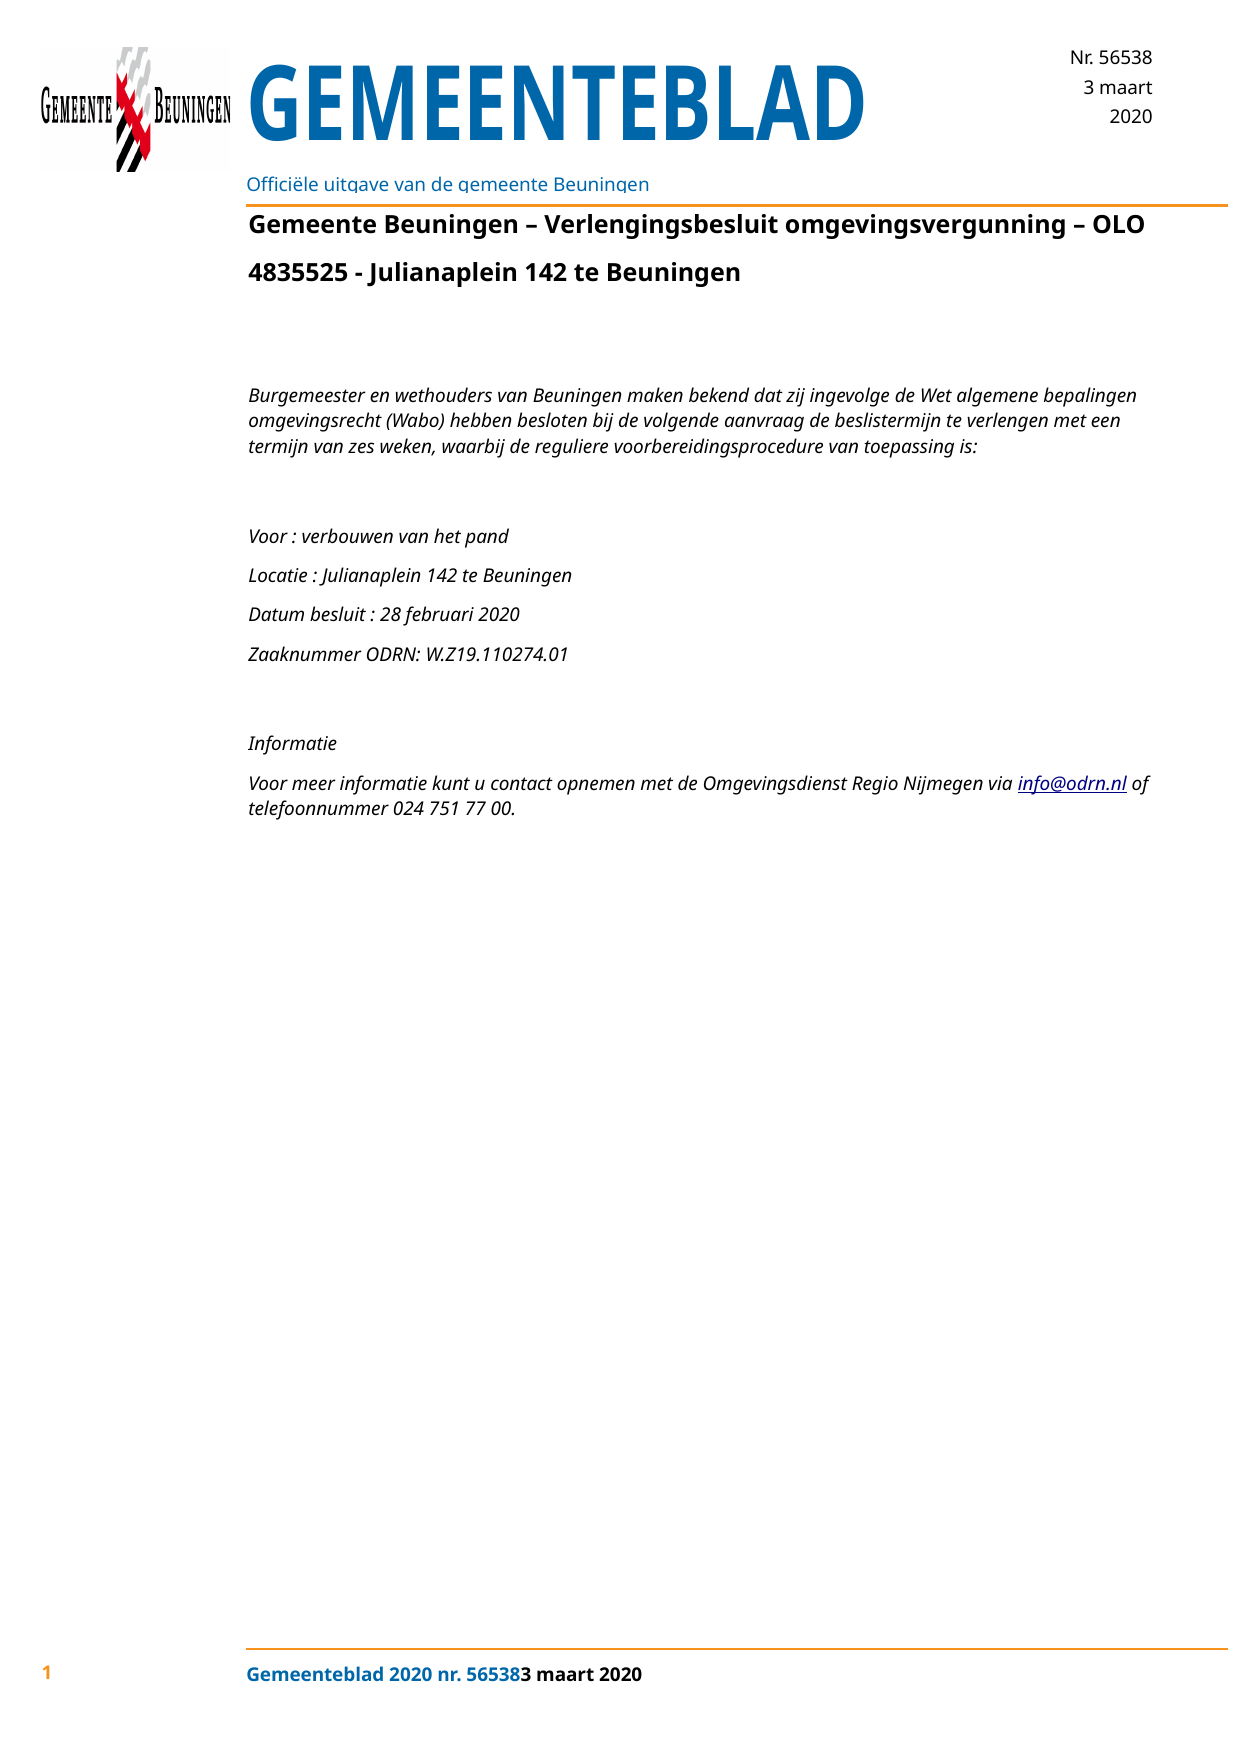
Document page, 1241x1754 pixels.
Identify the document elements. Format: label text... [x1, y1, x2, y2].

text Voor meer informatie kunt u contact opnemen met de Omgevingsdienst Regio Nijmegen via info@odrn.nl of telefoonnummer 024 751 77 00. [248, 770, 1152, 821]
picture [41, 47, 231, 172]
text Informatie [248, 731, 1152, 756]
text Datum besluit : 28 februari 2020 [248, 602, 1152, 627]
text Burgemeester en wethouders van Beuningen maken bekend dat zij ingevolge de Wet algemene bepalingen omgevingsrecht (Wabo) hebben besloten bij de volgende aanvraag de beslistermijn te verlengen met een termijn van zes weken, waarbij de reguliere voorbereidingsprocedure van toepassing is: [248, 382, 1152, 459]
text Gemeente Beuningen – Verlengingsbesluit omgevingsvergunning – OLO 4835525 - Julianaplein 142 te Beuningen [248, 207, 1152, 288]
text Voor : verbouwen van het pand [248, 523, 1152, 549]
text Locatie : Julianaplein 142 te Beuningen [248, 562, 1152, 588]
text Zaaknummer ODRN: W.Z19.110274.01 [248, 641, 1152, 667]
